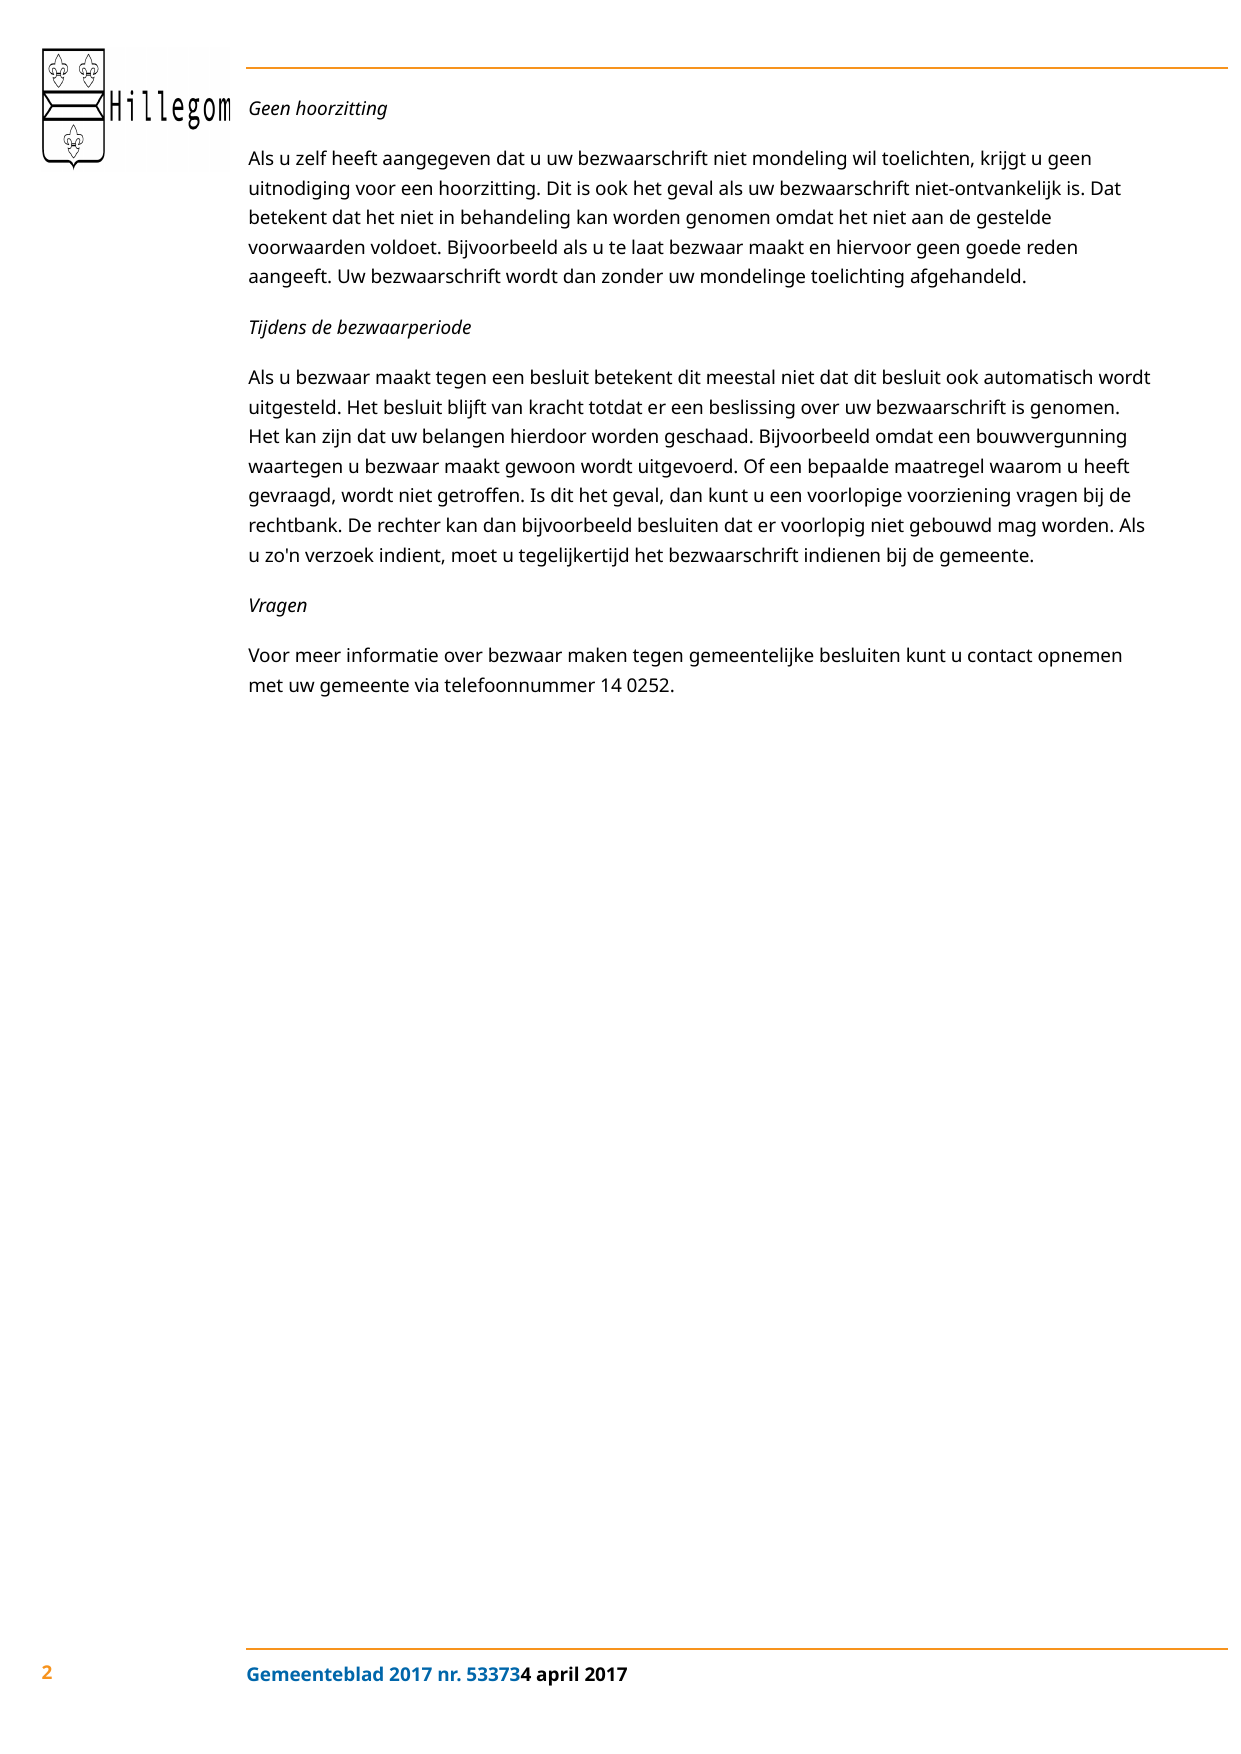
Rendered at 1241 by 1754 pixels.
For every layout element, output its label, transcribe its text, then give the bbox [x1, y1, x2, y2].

text Vragen [248, 592, 1152, 618]
picture [41, 47, 231, 172]
text Als u zelf heeft aangegeven dat u uw bezwaarschrift niet mondeling wil toelichten, krijgt u geen uitnodiging voor een hoorzitting. Dit is ook het geval als uw bezwaarschrift niet-ontvankelijk is. Dat betekent dat het niet in behandeling kan worden genomen omdat het niet aan de gestelde voorwaarden voldoet. Bijvoorbeeld als u te laat bezwaar maakt en hiervoor geen goede reden aangeeft. Uw bezwaarschrift wordt dan zonder uw mondelinge toelichting afgehandeld. [248, 145, 1152, 289]
text Als u bezwaar maakt tegen een besluit betekent dit meestal niet dat dit besluit ook automatisch wordt uitgesteld. Het besluit blijft van kracht totdat er een beslissing over uw bezwaarschrift is genomen. Het kan zijn dat uw belangen hierdoor worden geschaad. Bijvoorbeeld omdat een bouwvergunning waartegen u bezwaar maakt gewoon wordt uitgevoerd. Of een bepaalde maatregel waarom u heeft gevraagd, wordt niet getroffen. Is dit het geval, dan kunt u een voorlopige voorziening vragen bij de rechtbank. De rechter kan dan bijvoorbeeld besluiten dat er voorlopig niet gebouwd mag worden. Als u zo'n verzoek indient, moet u tegelijkertijd het bezwaarschrift indienen bij de gemeente. [248, 364, 1152, 568]
text Geen hoorzitting [248, 95, 1152, 121]
text Tijdens de bezwaarperiode [248, 314, 1152, 340]
text Voor meer informatie over bezwaar maken tegen gemeentelijke besluiten kunt u contact opnemen met uw gemeente via telefoonnummer 14 0252. [248, 643, 1152, 698]
